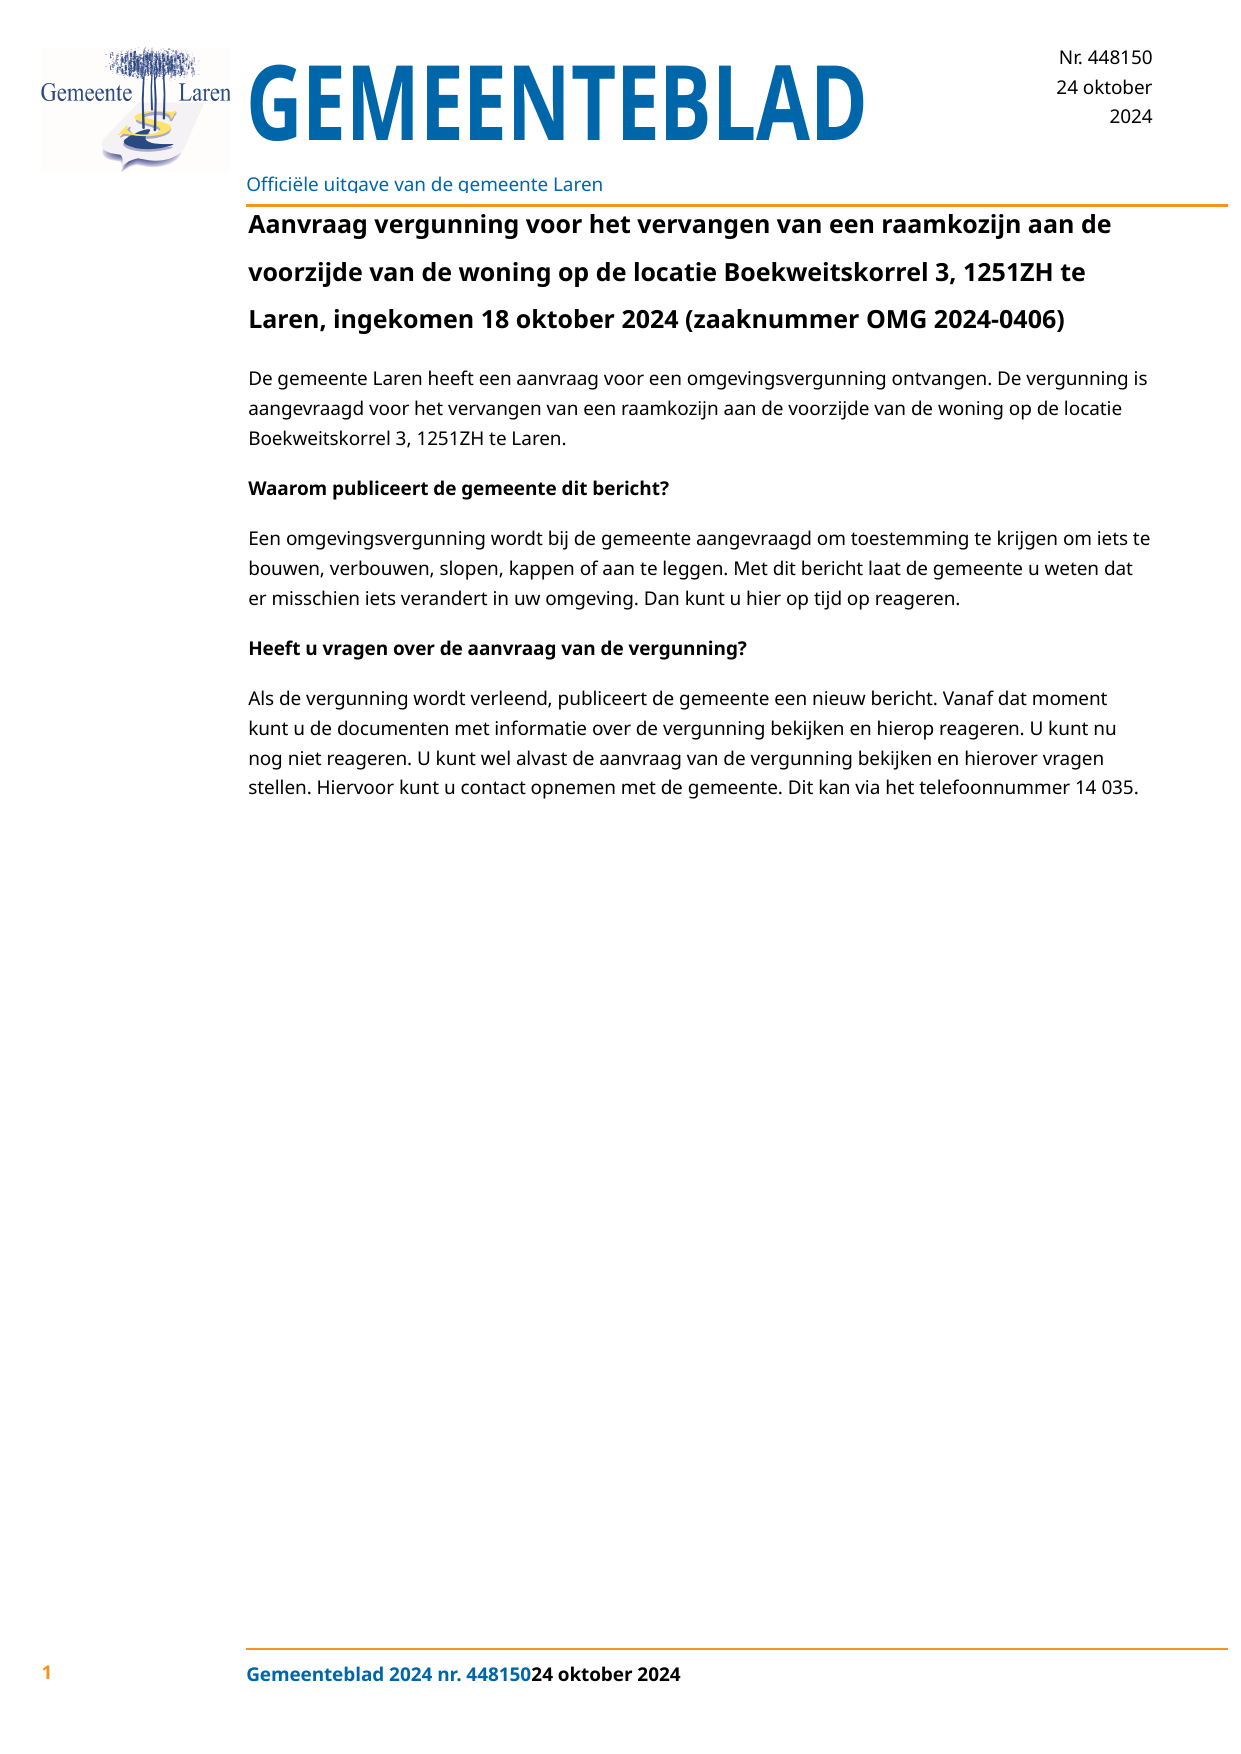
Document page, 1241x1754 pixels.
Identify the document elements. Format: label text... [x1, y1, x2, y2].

text Waarom publiceert de gemeente dit bericht? [248, 475, 1152, 501]
text De gemeente Laren heeft een aanvraag voor een omgevingsvergunning ontvangen. De vergunning is aangevraagd voor het vervangen van een raamkozijn aan de voorzijde van de woning op de locatie Boekweitskorrel 3, 1251ZH te Laren. [248, 366, 1152, 450]
text Aanvraag vergunning voor het vervangen van een raamkozijn aan de voorzijde van de woning op de locatie Boekweitskorrel 3, 1251ZH te Laren, ingekomen 18 oktober 2024 (zaaknummer OMG 2024-0406) [248, 207, 1152, 336]
text Heeft u vragen over de aanvraag van de vergunning? [248, 635, 1152, 661]
text Een omgevingsvergunning wordt bij de gemeente aangevraagd om toestemming te krijgen om iets te bouwen, verbouwen, slopen, kappen of aan te leggen. Met dit bericht laat de gemeente u weten dat er misschien iets verandert in uw omgeving. Dan kunt u hier op tijd op reageren. [248, 526, 1152, 610]
text Als de vergunning wordt verleend, publiceert de gemeente een nieuw bericht. Vanaf dat moment kunt u de documenten met informatie over de vergunning bekijken en hierop reageren. U kunt nu nog niet reageren. U kunt wel alvast de aanvraag van de vergunning bekijken en hierover vragen stellen. Hiervoor kunt u contact opnemen met de gemeente. Dit kan via het telefoonnummer 14 035. [248, 686, 1152, 800]
picture [41, 47, 231, 172]
